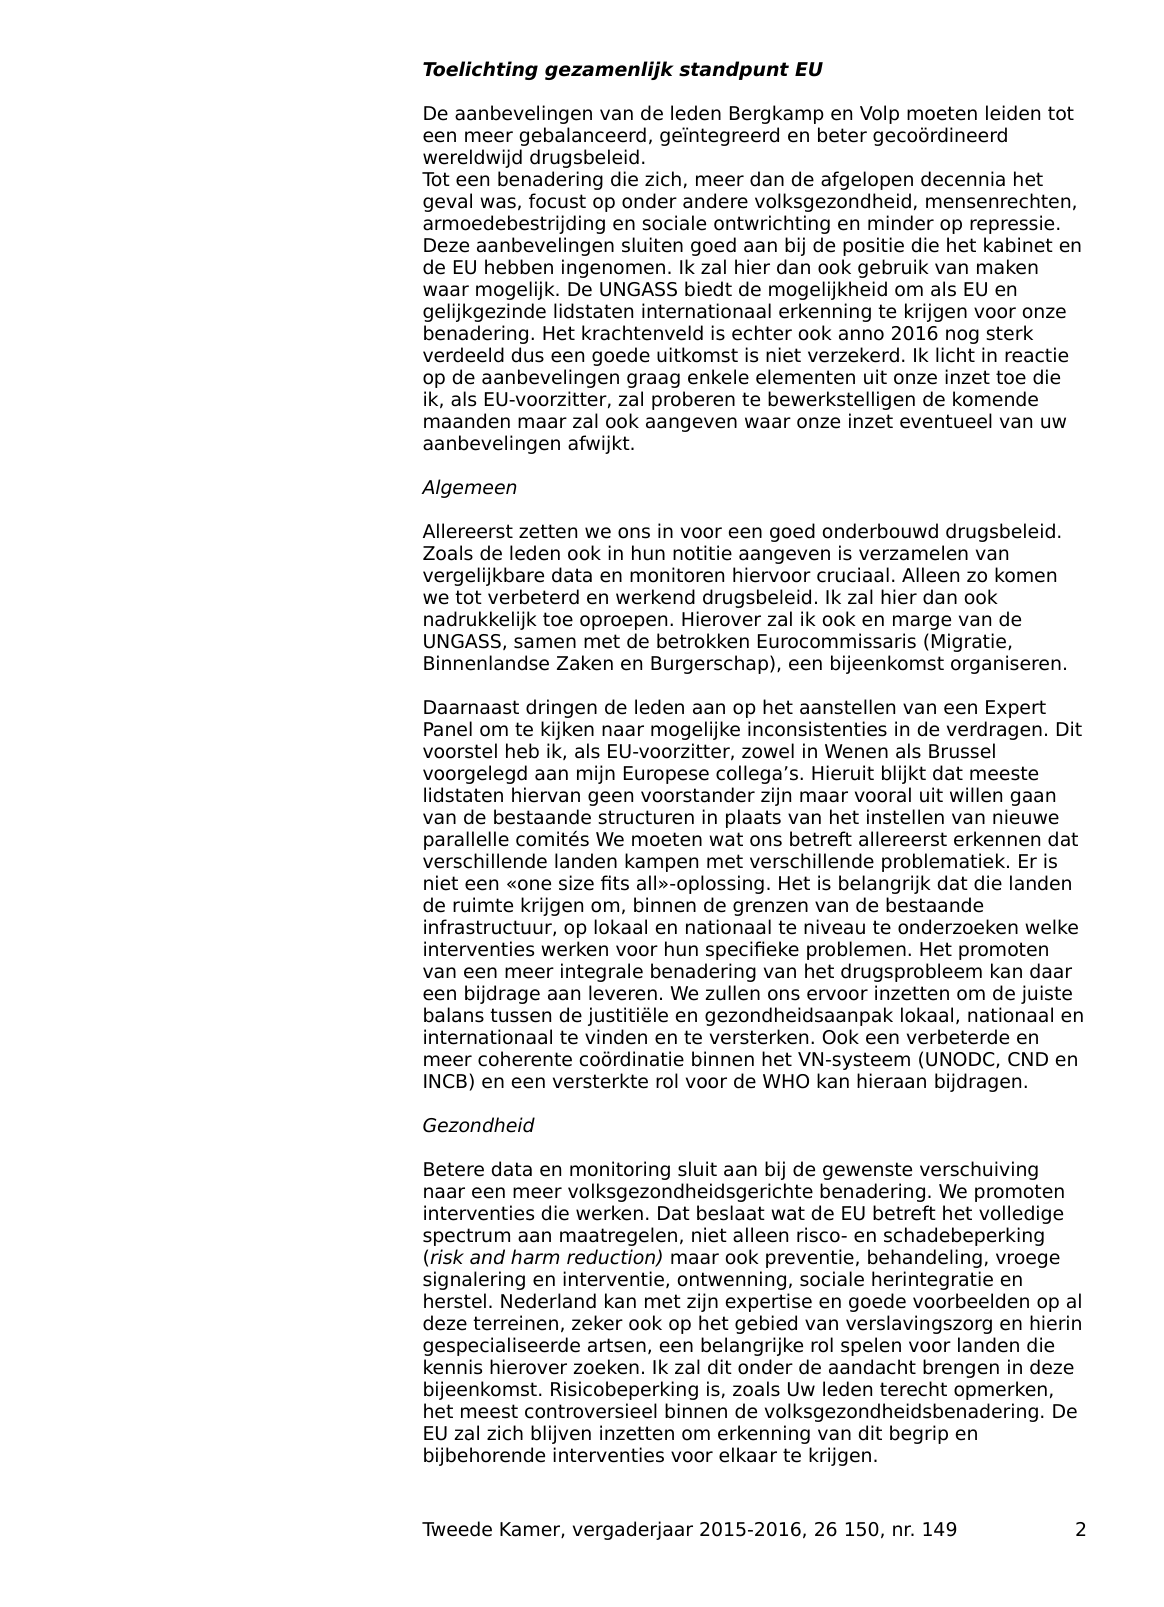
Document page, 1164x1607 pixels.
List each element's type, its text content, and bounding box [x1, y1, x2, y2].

text De aanbevelingen van de leden Bergkamp en Volp moeten leiden tot een meer gebalanceerd, geïntegreerd en beter gecoördineerd wereldwijd drugsbeleid. [422, 103, 1087, 169]
text Tot een benadering die zich, meer dan de afgelopen decennia het geval was, focust op onder andere volksgezondheid, mensenrechten, armoedebestrijding en sociale ontwrichting en minder op repressie. Deze aanbevelingen sluiten goed aan bij de positie die het kabinet en de EU hebben ingenomen. Ik zal hier dan ook gebruik van maken waar mogelijk. De UNGASS biedt de mogelijkheid om als EU en gelijkgezinde lidstaten internationaal erkenning te krijgen voor onze benadering. Het krachtenveld is echter ook anno 2016 nog sterk verdeeld dus een goede uitkomst is niet verzekerd. Ik licht in reactie op de aanbevelingen graag enkele elementen uit onze inzet toe die ik, als EU-voorzitter, zal proberen te bewerkstelligen de komende maanden maar zal ook aangeven waar onze inzet eventueel van uw aanbevelingen afwijkt. [422, 169, 1087, 455]
text Allereerst zetten we ons in voor een goed onderbouwd drugsbeleid. Zoals de leden ook in hun notitie aangeven is verzamelen van vergelijkbare data en monitoren hiervoor cruciaal. Alleen zo komen we tot verbeterd en werkend drugsbeleid. Ik zal hier dan ook nadrukkelijk toe oproepen. Hierover zal ik ook en marge van de UNGASS, samen met de betrokken Eurocommissaris (Migratie, Binnenlandse Zaken en Burgerschap), een bijeenkomst organiseren. [422, 521, 1087, 675]
text Daarnaast dringen de leden aan op het aanstellen van een Expert Panel om te kijken naar mogelijke inconsistenties in de verdragen. Dit voorstel heb ik, als EU-voorzitter, zowel in Wenen als Brussel voorgelegd aan mijn Europese collega’s. Hieruit blijkt dat meeste lidstaten hiervan geen voorstander zijn maar vooral uit willen gaan van de bestaande structuren in plaats van het instellen van nieuwe parallelle comités We moeten wat ons betreft allereerst erkennen dat verschillende landen kampen met verschillende problematiek. Er is niet een «one size fits all»-oplossing. Het is belangrijk dat die landen de ruimte krijgen om, binnen de grenzen van de bestaande infrastructuur, op lokaal en nationaal te niveau te onderzoeken welke interventies werken voor hun specifieke problemen. Het promoten van een meer integrale benadering van het drugsprobleem kan daar een bijdrage aan leveren. We zullen ons ervoor inzetten om de juiste balans tussen de justitiële en gezondheidsaanpak lokaal, nationaal en internationaal te vinden en te versterken. Ook een verbeterde en meer coherente coördinatie binnen het VN-systeem (UNODC, CND en INCB) en een versterkte rol voor de WHO kan hieraan bijdragen. [422, 697, 1087, 1093]
text Betere data en monitoring sluit aan bij de gewenste verschuiving naar een meer volksgezondheidsgerichte benadering. We promoten interventies die werken. Dat beslaat wat de EU betreft het volledige spectrum aan maatregelen, niet alleen risco- en schadebeperking (risk and harm reduction) maar ook preventie, behandeling, vroege signalering en interventie, ontwenning, sociale herintegratie en herstel. Nederland kan met zijn expertise en goede voorbeelden op al deze terreinen, zeker ook op het gebied van verslavingszorg en hierin gespecialiseerde artsen, een belangrijke rol spelen voor landen die kennis hierover zoeken. Ik zal dit onder de aandacht brengen in deze bijeenkomst. Risicobeperking is, zoals Uw leden terecht opmerken, het meest controversieel binnen de volksgezondheidsbenadering. De EU zal zich blijven inzetten om erkenning van dit begrip en bijbehorende interventies voor elkaar te krijgen. [422, 1159, 1087, 1467]
subtitle Gezondheid [422, 1115, 1087, 1137]
subtitle Algemeen [422, 477, 1087, 499]
subtitle Toelichting gezamenlijk standpunt EU [422, 59, 1087, 81]
